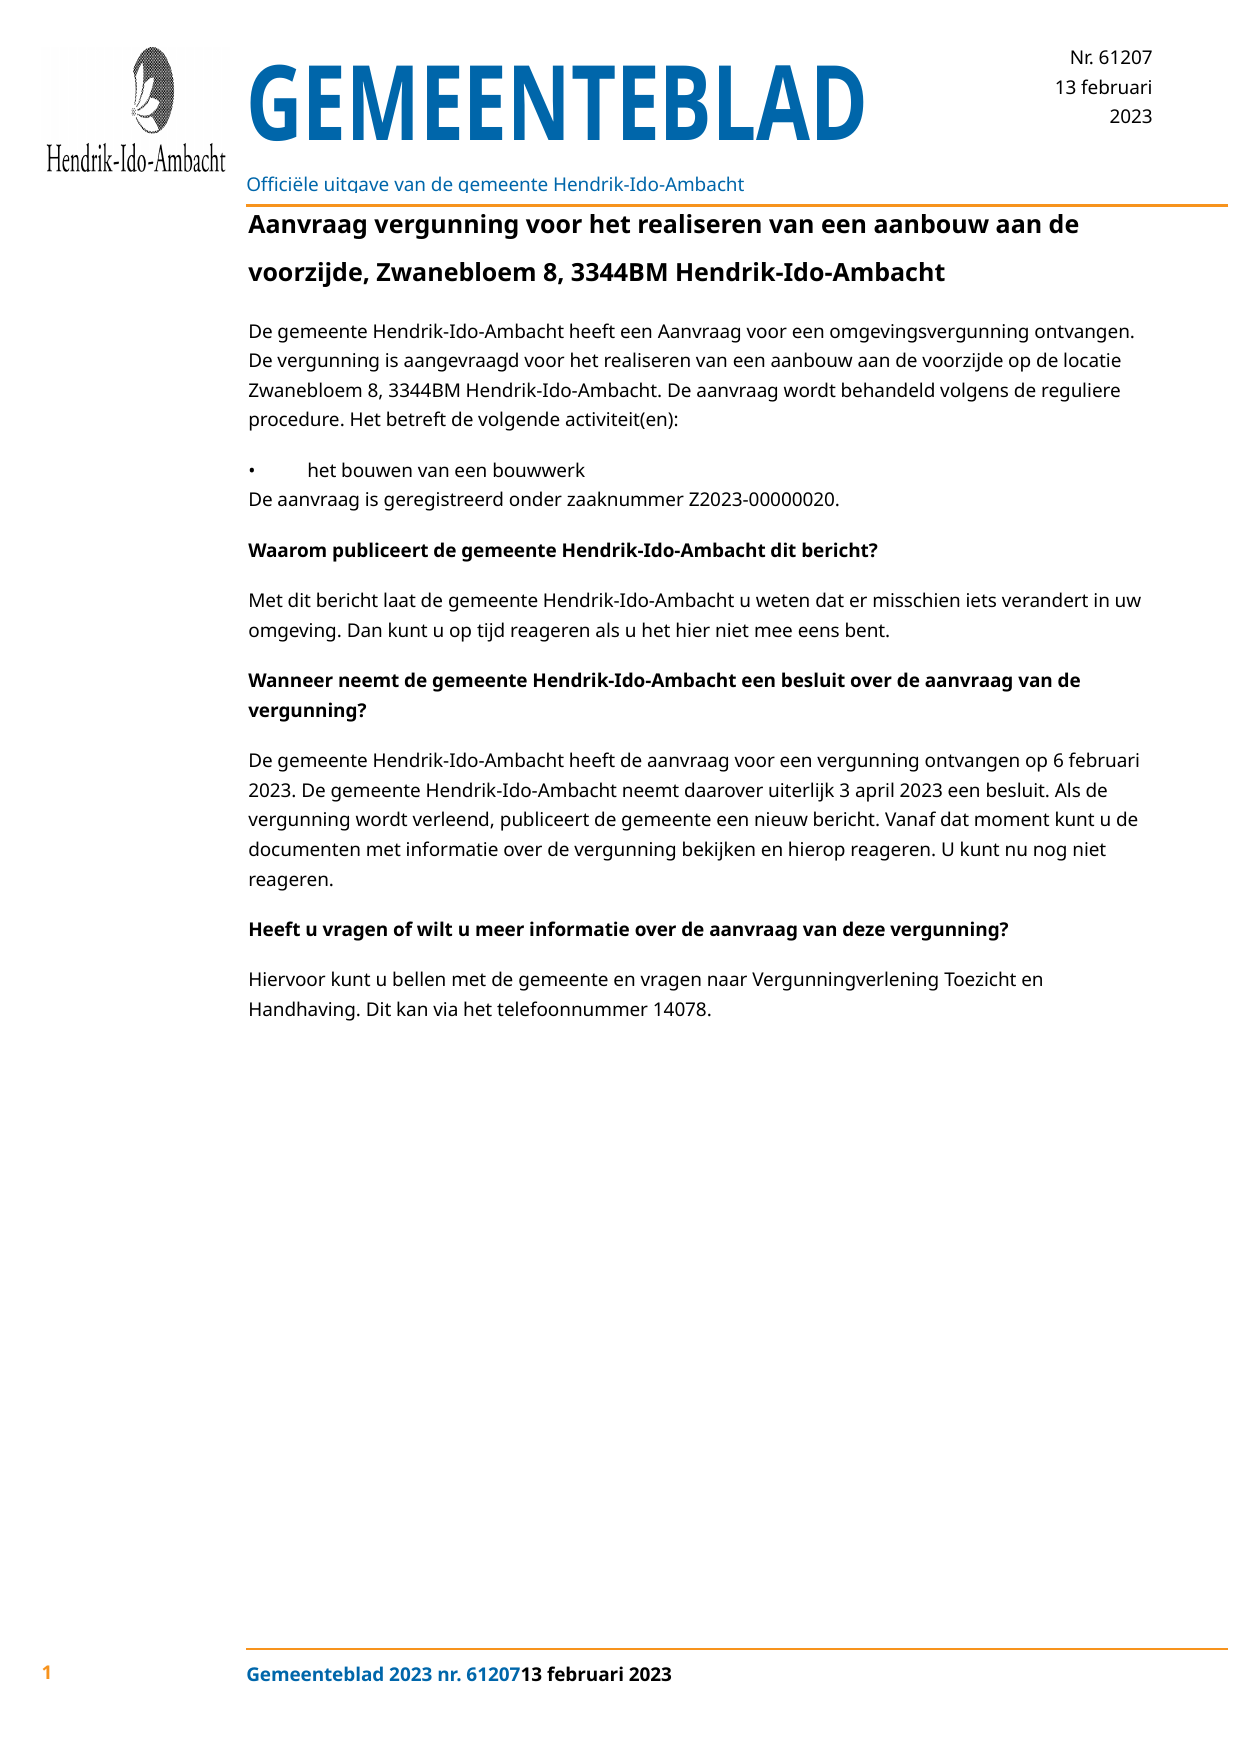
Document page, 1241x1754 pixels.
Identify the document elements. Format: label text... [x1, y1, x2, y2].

text Heeft u vragen of wilt u meer informatie over de aanvraag van deze vergunning? [248, 916, 1152, 942]
text De gemeente Hendrik-Ido-Ambacht heeft een Aanvraag voor een omgevingsvergunning ontvangen. De vergunning is aangevraagd voor het realiseren van een aanbouw aan de voorzijde op de locatie Zwanebloem 8, 3344BM Hendrik-Ido-Ambacht. De aanvraag wordt behandeld volgens de reguliere procedure. Het betreft de volgende activiteit(en): [248, 318, 1152, 432]
list het bouwen van een bouwwerk [248, 457, 1152, 483]
picture [41, 47, 231, 172]
text Met dit bericht laat de gemeente Hendrik-Ido-Ambacht u weten dat er misschien iets verandert in uw omgeving. Dan kunt u op tijd reageren als u het hier niet mee eens bent. [248, 587, 1152, 643]
text Hiervoor kunt u bellen met de gemeente en vragen naar Vergunningverlening Toezicht en Handhaving. Dit kan via het telefoonnummer 14078. [248, 967, 1152, 1022]
text Waarom publiceert de gemeente Hendrik-Ido-Ambacht dit bericht? [248, 537, 1152, 563]
text Wanneer neemt de gemeente Hendrik-Ido-Ambacht een besluit over de aanvraag van de vergunning? [248, 667, 1152, 723]
text De gemeente Hendrik-Ido-Ambacht heeft de aanvraag voor een vergunning ontvangen op 6 februari 2023. De gemeente Hendrik-Ido-Ambacht neemt daarover uiterlijk 3 april 2023 een besluit. Als de vergunning wordt verleend, publiceert de gemeente een nieuw bericht. Vanaf dat moment kunt u de documenten met informatie over de vergunning bekijken en hierop reageren. U kunt nu nog niet reageren. [248, 747, 1152, 892]
text De aanvraag is geregistreerd onder zaaknummer Z2023-00000020. [248, 487, 1152, 512]
text Aanvraag vergunning voor het realiseren van een aanbouw aan de voorzijde, Zwanebloem 8, 3344BM Hendrik-Ido-Ambacht [248, 207, 1152, 288]
